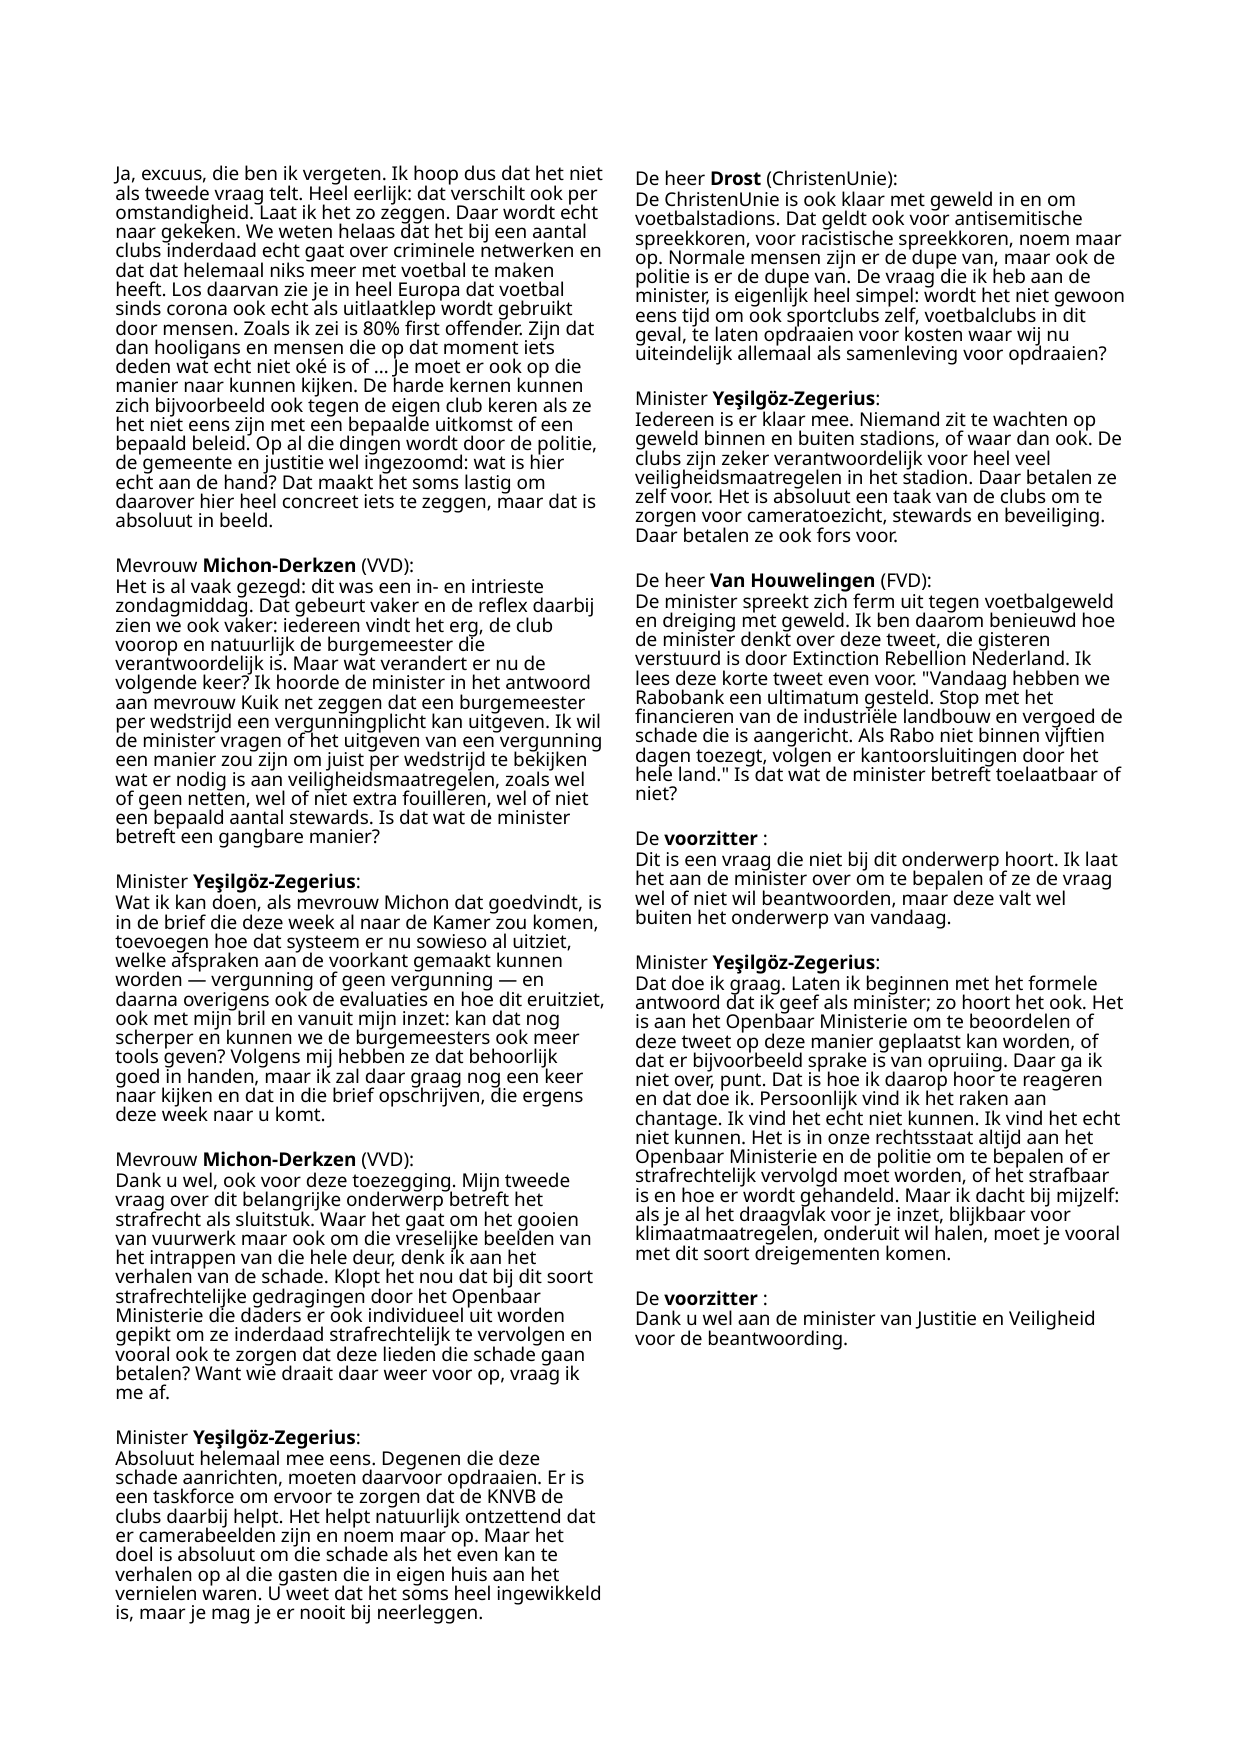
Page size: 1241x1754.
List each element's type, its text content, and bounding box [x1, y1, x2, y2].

text De ChristenUnie is ook klaar met geweld in en om voetbalstadions. Dat geldt ook voor antisemitische spreekkoren, voor racistische spreekkoren, noem maar op. Normale mensen zijn er de dupe van, maar ook de politie is er de dupe van. De vraag die ik heb aan de minister, is eigenlijk heel simpel: wordt het niet gewoon eens tijd om ook sportclubs zelf, voetbalclubs in dit geval, te laten opdraaien voor kosten waar wij nu uiteindelijk allemaal als samenleving voor opdraaien? [635, 191, 1125, 364]
text Absoluut helemaal mee eens. Degenen die deze schade aanrichten, moeten daarvoor opdraaien. Er is een taskforce om ervoor te zorgen dat de KNVB de clubs daarbij helpt. Het helpt natuurlijk ontzettend dat er camerabeelden zijn en noem maar op. Maar het doel is absoluut om die schade als het even kan te verhalen op al die gasten die in eigen huis aan het vernielen waren. U weet dat het soms heel ingewikkeld is, maar je mag je er nooit bij neerleggen. [115, 1450, 605, 1623]
text Mevrouw Michon-Derkzen (VVD): [115, 1146, 605, 1172]
text De voorzitter : [635, 1285, 1125, 1310]
text De heer Drost (ChristenUnie): [635, 165, 1125, 191]
text Het is al vaak gezegd: dit was een in- en intrieste zondagmiddag. Dat gebeurt vaker en de reflex daarbij zien we ook vaker: iedereen vindt het erg, de club voorop en natuurlijk de burgemeester die verantwoordelijk is. Maar wat verandert er nu de volgende keer? Ik hoorde de minister in het antwoord aan mevrouw Kuik net zeggen dat een burgemeester per wedstrijd een vergunningplicht kan uitgeven. Ik wil de minister vragen of het uitgeven van een vergunning een manier zou zijn om juist per wedstrijd te bekijken wat er nodig is aan veiligheidsmaatregelen, zoals wel of geen netten, wel of niet extra fouilleren, wel of niet een bepaald aantal stewards. Is dat wat de minister betreft een gangbare manier? [115, 578, 605, 848]
text Dank u wel aan de minister van Justitie en Veiligheid voor de beantwoording. [635, 1310, 1125, 1349]
text Dit is een vraag die niet bij dit onderwerp hoort. Ik laat het aan de minister over om te bepalen of ze de vraag wel of niet wil beantwoorden, maar deze valt wel buiten het onderwerp van vandaag. [635, 851, 1125, 928]
text Minister Yeşilgöz-Zegerius: [115, 1424, 605, 1450]
text Wat ik kan doen, als mevrouw Michon dat goedvindt, is in de brief die deze week al naar de Kamer zou komen, toevoegen hoe dat systeem er nu sowieso al uitziet, welke afspraken aan de voorkant gemaakt kunnen worden — vergunning of geen vergunning — en daarna overigens ook de evaluaties en hoe dit eruitziet, ook met mijn bril en vanuit mijn inzet: kan dat nog scherper en kunnen we de burgemeesters ook meer tools geven? Volgens mij hebben ze dat behoorlijk goed in handen, maar ik zal daar graag nog een keer naar kijken en dat in die brief opschrijven, die ergens deze week naar u komt. [115, 894, 605, 1126]
text Dat doe ik graag. Laten ik beginnen met het formele antwoord dat ik geef als minister; zo hoort het ook. Het is aan het Openbaar Ministerie om te beoordelen of deze tweet op deze manier geplaatst kan worden, of dat er bijvoorbeeld sprake is van opruiing. Daar ga ik niet over, punt. Dat is hoe ik daarop hoor te reageren en dat doe ik. Persoonlijk vind ik het raken aan chantage. Ik vind het echt niet kunnen. Ik vind het echt niet kunnen. Het is in onze rechtsstaat altijd aan het Openbaar Ministerie en de politie om te bepalen of er strafrechtelijk vervolgd moet worden, of het strafbaar is en hoe er wordt gehandeld. Maar ik dacht bij mijzelf: als je al het draagvlak voor je inzet, blijkbaar voor klimaatmaatregelen, onderuit wil halen, moet je vooral met dit soort dreigementen komen. [635, 975, 1125, 1264]
text De voorzitter : [635, 825, 1125, 851]
text Minister Yeşilgöz-Zegerius: [635, 949, 1125, 975]
text Mevrouw Michon-Derkzen (VVD): [115, 552, 605, 578]
text De heer Van Houwelingen (FVD): [635, 567, 1125, 593]
text Minister Yeşilgöz-Zegerius: [115, 869, 605, 894]
text De minister spreekt zich ferm uit tegen voetbalgeweld en dreiging met geweld. Ik ben daarom benieuwd hoe de minister denkt over deze tweet, die gisteren verstuurd is door Extinction Rebellion Nederland. Ik lees deze korte tweet even voor. "Vandaag hebben we Rabobank een ultimatum gesteld. Stop met het financieren van de industriële landbouw en vergoed de schade die is aangericht. Als Rabo niet binnen vijftien dagen toezegt, volgen er kantoorsluitingen door het hele land." Is dat wat de minister betreft toelaatbaar of niet? [635, 593, 1125, 804]
text Iedereen is er klaar mee. Niemand zit te wachten op geweld binnen en buiten stadions, of waar dan ook. De clubs zijn zeker verantwoordelijk voor heel veel veiligheidsmaatregelen in het stadion. Daar betalen ze zelf voor. Het is absoluut een taak van de clubs om te zorgen voor cameratoezicht, stewards en beveiliging. Daar betalen ze ook fors voor. [635, 411, 1125, 546]
text Dank u wel, ook voor deze toezegging. Mijn tweede vraag over dit belangrijke onderwerp betreft het strafrecht als sluitstuk. Waar het gaat om het gooien van vuurwerk maar ook om die vreselijke beelden van het intrappen van die hele deur, denk ik aan het verhalen van de schade. Klopt het nou dat bij dit soort strafrechtelijke gedragingen door het Openbaar Ministerie die daders er ook individueel uit worden gepikt om ze inderdaad strafrechtelijk te vervolgen en vooral ook te zorgen dat deze lieden die schade gaan betalen? Want wie draait daar weer voor op, vraag ik me af. [115, 1172, 605, 1403]
text Minister Yeşilgöz-Zegerius: [635, 385, 1125, 411]
text Ja, excuus, die ben ik vergeten. Ik hoop dus dat het niet als tweede vraag telt. Heel eerlijk: dat verschilt ook per omstandigheid. Laat ik het zo zeggen. Daar wordt echt naar gekeken. We weten helaas dat het bij een aantal clubs inderdaad echt gaat over criminele netwerken en dat dat helemaal niks meer met voetbal te maken heeft. Los daarvan zie je in heel Europa dat voetbal sinds corona ook echt als uitlaatklep wordt gebruikt door mensen. Zoals ik zei is 80% first offender. Zijn dat dan hooligans en mensen die op dat moment iets deden wat echt niet oké is of … Je moet er ook op die manier naar kunnen kijken. De harde kernen kunnen zich bijvoorbeeld ook tegen de eigen club keren als ze het niet eens zijn met een bepaalde uitkomst of een bepaald beleid. Op al die dingen wordt door de politie, de gemeente en justitie wel ingezoomd: wat is hier echt aan de hand? Dat maakt het soms lastig om daarover hier heel concreet iets te zeggen, maar dat is absoluut in beeld. [115, 165, 605, 531]
